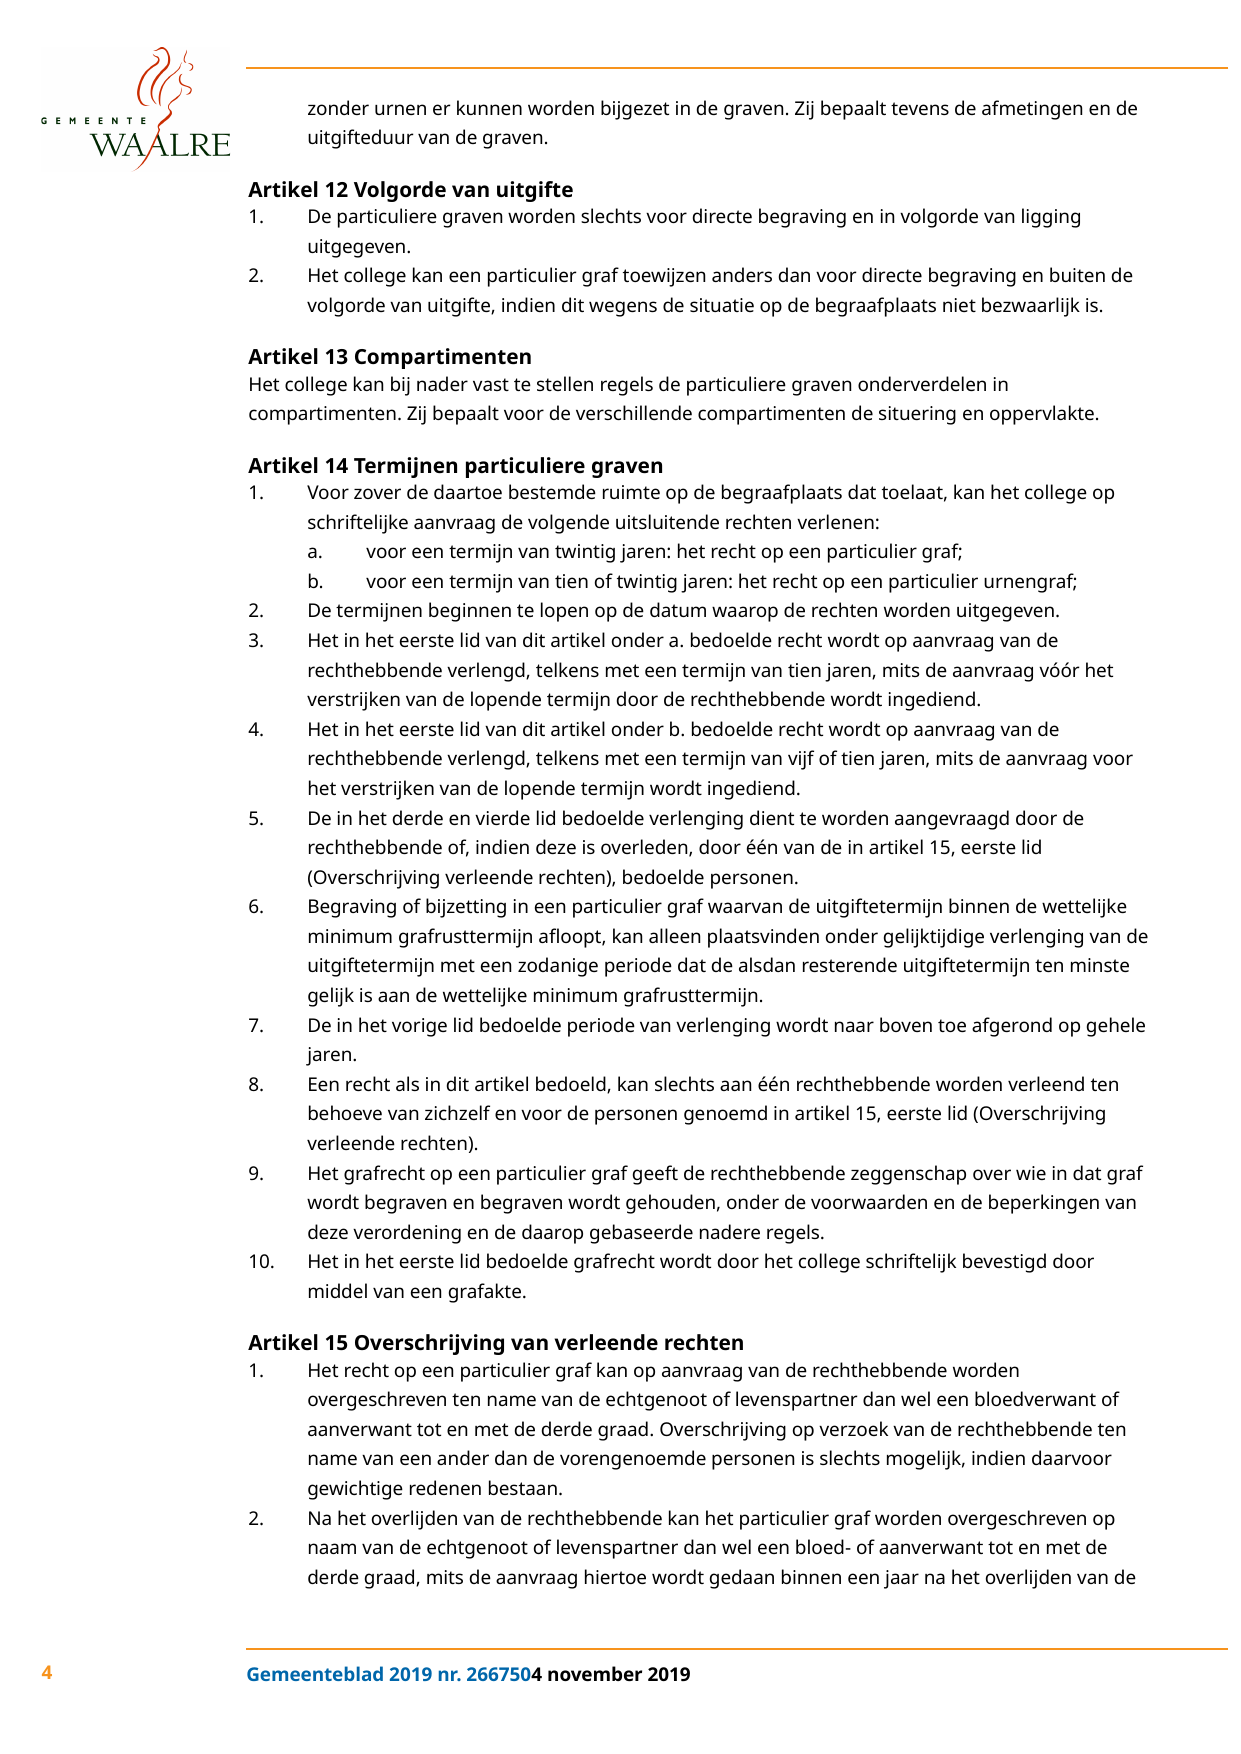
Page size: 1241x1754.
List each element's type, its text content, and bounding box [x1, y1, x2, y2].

list Begraving of bijzetting in een particulier graf waarvan de uitgiftetermijn binnen de wettelijke minimum grafrusttermijn afloopt, kan alleen plaatsvinden onder gelijktijdige verlenging van de uitgiftetermijn met een zodanige periode dat de alsdan resterende uitgiftetermijn ten minste gelijk is aan de wettelijke minimum grafrusttermijn. [248, 893, 1152, 1008]
list Na het overlijden van de rechthebbende kan het particulier graf worden overgeschreven op naam van de echtgenoot of levenspartner dan wel een bloed- of aanverwant tot en met de derde graad, mits de aanvraag hiertoe wordt gedaan binnen een jaar na het overlijden van de [248, 1505, 1152, 1590]
text Het college kan bij nader vast te stellen regels de particuliere graven onderverdelen in compartimenten. Zij bepaalt voor de verschillende compartimenten de situering en oppervlakte. [248, 371, 1152, 426]
list Het in het eerste lid van dit artikel onder b. bedoelde recht wordt op aanvraag van de rechthebbende verlengd, telkens met een termijn van vijf of tien jaren, mits de aanvraag voor het verstrijken van de lopende termijn wordt ingediend. [248, 716, 1152, 801]
list Het recht op een particulier graf kan op aanvraag van de rechthebbende worden overgeschreven ten name van de echtgenoot of levenspartner dan wel een bloedverwant of aanverwant tot en met de derde graad. Overschrijving op verzoek van de rechthebbende ten name van een ander dan de vorengenoemde personen is slechts mogelijk, indien daarvoor gewichtige redenen bestaan. [248, 1357, 1152, 1501]
list De termijnen beginnen te lopen op de datum waarop de rechten worden uitgegeven. [248, 598, 1152, 623]
list De in het vorige lid bedoelde periode van verlenging wordt naar boven toe afgerond op gehele jaren. [248, 1012, 1152, 1067]
text Artikel 14 Termijnen particuliere graven [248, 451, 1152, 479]
list Het in het eerste lid van dit artikel onder a. bedoelde recht wordt op aanvraag van de rechthebbende verlengd, telkens met een termijn van tien jaren, mits de aanvraag vóór het verstrijken van de lopende termijn door de rechthebbende wordt ingediend. [248, 627, 1152, 712]
text Artikel 15 Overschrijving van verleende rechten [248, 1328, 1152, 1357]
list Een recht als in dit artikel bedoeld, kan slechts aan één rechthebbende worden verleend ten behoeve van zichzelf en voor de personen genoemd in artikel 15, eerste lid (Overschrijving verleende rechten). [248, 1071, 1152, 1156]
list De particuliere graven worden slechts voor directe begraving en in volgorde van ligging uitgegeven. [248, 203, 1152, 258]
list zonder urnen er kunnen worden bijgezet in de graven. Zij bepaalt tevens de afmetingen en de uitgifteduur van de graven. [248, 95, 1152, 150]
list Voor zover de daartoe bestemde ruimte op de begraafplaats dat toelaat, kan het college op schriftelijke aanvraag de volgende uitsluitende rechten verlenen: [248, 479, 1152, 534]
picture [41, 47, 231, 172]
text Artikel 12 Volgorde van uitgifte [248, 175, 1152, 203]
list Het college kan een particulier graf toewijzen anders dan voor directe begraving en buiten de volgorde van uitgifte, indien dit wegens de situatie op de begraafplaats niet bezwaarlijk is. [248, 262, 1152, 318]
text Artikel 13 Compartimenten [248, 342, 1152, 371]
list Het in het eerste lid bedoelde grafrecht wordt door het college schriftelijk bevestigd door middel van een grafakte. [248, 1248, 1152, 1304]
list De in het derde en vierde lid bedoelde verlenging dient te worden aangevraagd door de rechthebbende of, indien deze is overleden, door één van de in artikel 15, eerste lid (Overschrijving verleende rechten), bedoelde personen. [248, 805, 1152, 889]
list voor een termijn van tien of twintig jaren: het recht op een particulier urnengraf; [307, 568, 1152, 594]
list Het grafrecht op een particulier graf geeft de rechthebbende zeggenschap over wie in dat graf wordt begraven en begraven wordt gehouden, onder de voorwaarden en de beperkingen van deze verordening en de daarop gebaseerde nadere regels. [248, 1160, 1152, 1244]
list voor een termijn van twintig jaren: het recht op een particulier graf; [307, 538, 1152, 564]
